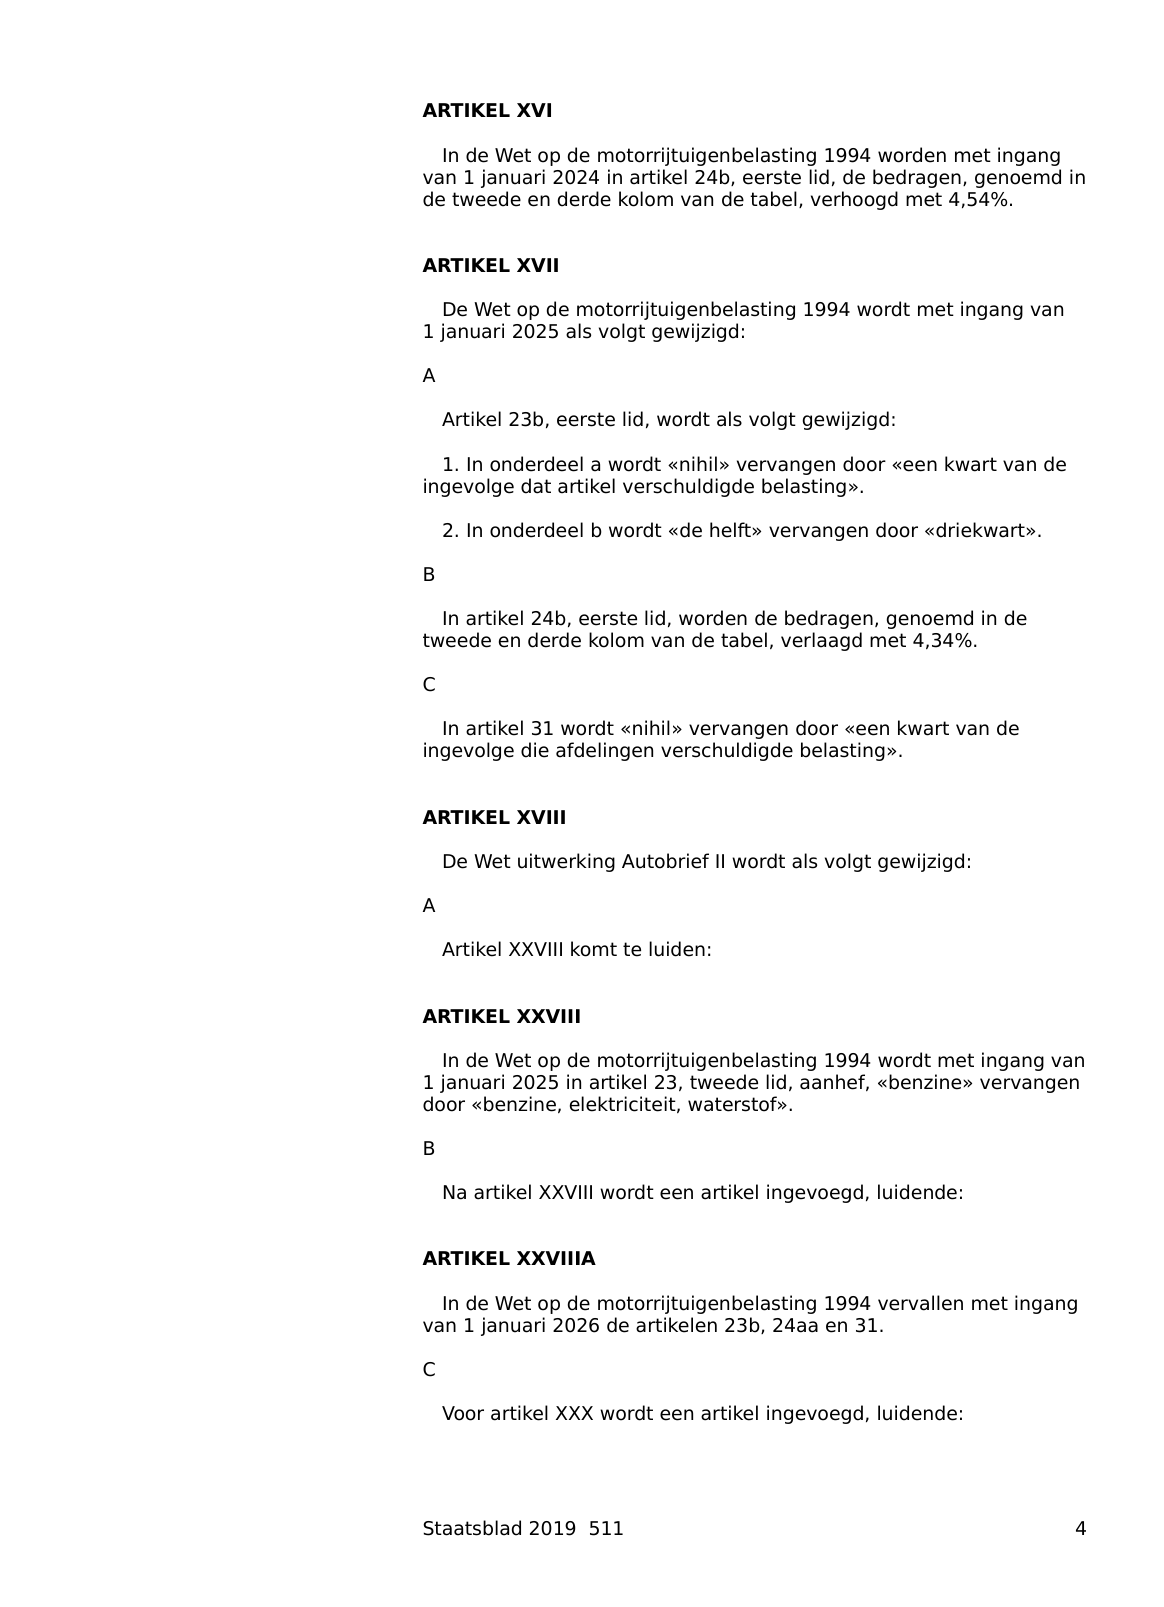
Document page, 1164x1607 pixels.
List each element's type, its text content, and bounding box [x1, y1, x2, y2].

text In artikel 31 wordt «nihil» vervangen door «een kwart van de ingevolge die afdelingen verschuldigde belasting». [422, 718, 1087, 762]
text In de Wet op de motorrijtuigenbelasting 1994 wordt met ingang van 1 januari 2025 in artikel 23, tweede lid, aanhef, «benzine» vervangen door «benzine, elektriciteit, waterstof». [422, 1050, 1087, 1116]
text 2. In onderdeel b wordt «de helft» vervangen door «driekwart». [422, 520, 1087, 542]
text C [422, 674, 1087, 696]
subtitle ARTIKEL XXVIII [422, 1006, 1087, 1027]
text De Wet uitwerking Autobrief II wordt als volgt gewijzigd: [422, 851, 1087, 873]
text In de Wet op de motorrijtuigenbelasting 1994 worden met ingang van 1 januari 2024 in artikel 24b, eerste lid, de bedragen, genoemd in de tweede en derde kolom van de tabel, verhoogd met 4,54%. [422, 144, 1087, 211]
text C [422, 1359, 1087, 1381]
text B [422, 564, 1087, 586]
text Voor artikel XXX wordt een artikel ingevoegd, luidende: [422, 1403, 1087, 1425]
subtitle ARTIKEL XVIII [422, 807, 1087, 829]
text De Wet op de motorrijtuigenbelasting 1994 wordt met ingang van 1 januari 2025 als volgt gewijzigd: [422, 299, 1087, 343]
text Artikel 23b, eerste lid, wordt als volgt gewijzigd: [422, 409, 1087, 431]
subtitle ARTIKEL XXVIIIA [422, 1248, 1087, 1270]
subtitle ARTIKEL XVI [422, 100, 1087, 122]
text Artikel XXVIII komt te luiden: [422, 939, 1087, 961]
subtitle ARTIKEL XVII [422, 255, 1087, 277]
text A [422, 895, 1087, 917]
text Na artikel XXVIII wordt een artikel ingevoegd, luidende: [422, 1182, 1087, 1204]
text In artikel 24b, eerste lid, worden de bedragen, genoemd in de tweede en derde kolom van de tabel, verlaagd met 4,34%. [422, 608, 1087, 652]
text B [422, 1138, 1087, 1160]
text A [422, 365, 1087, 387]
text 1. In onderdeel a wordt «nihil» vervangen door «een kwart van de ingevolge dat artikel verschuldigde belasting». [422, 453, 1087, 497]
text In de Wet op de motorrijtuigenbelasting 1994 vervallen met ingang van 1 januari 2026 de artikelen 23b, 24aa en 31. [422, 1292, 1087, 1336]
